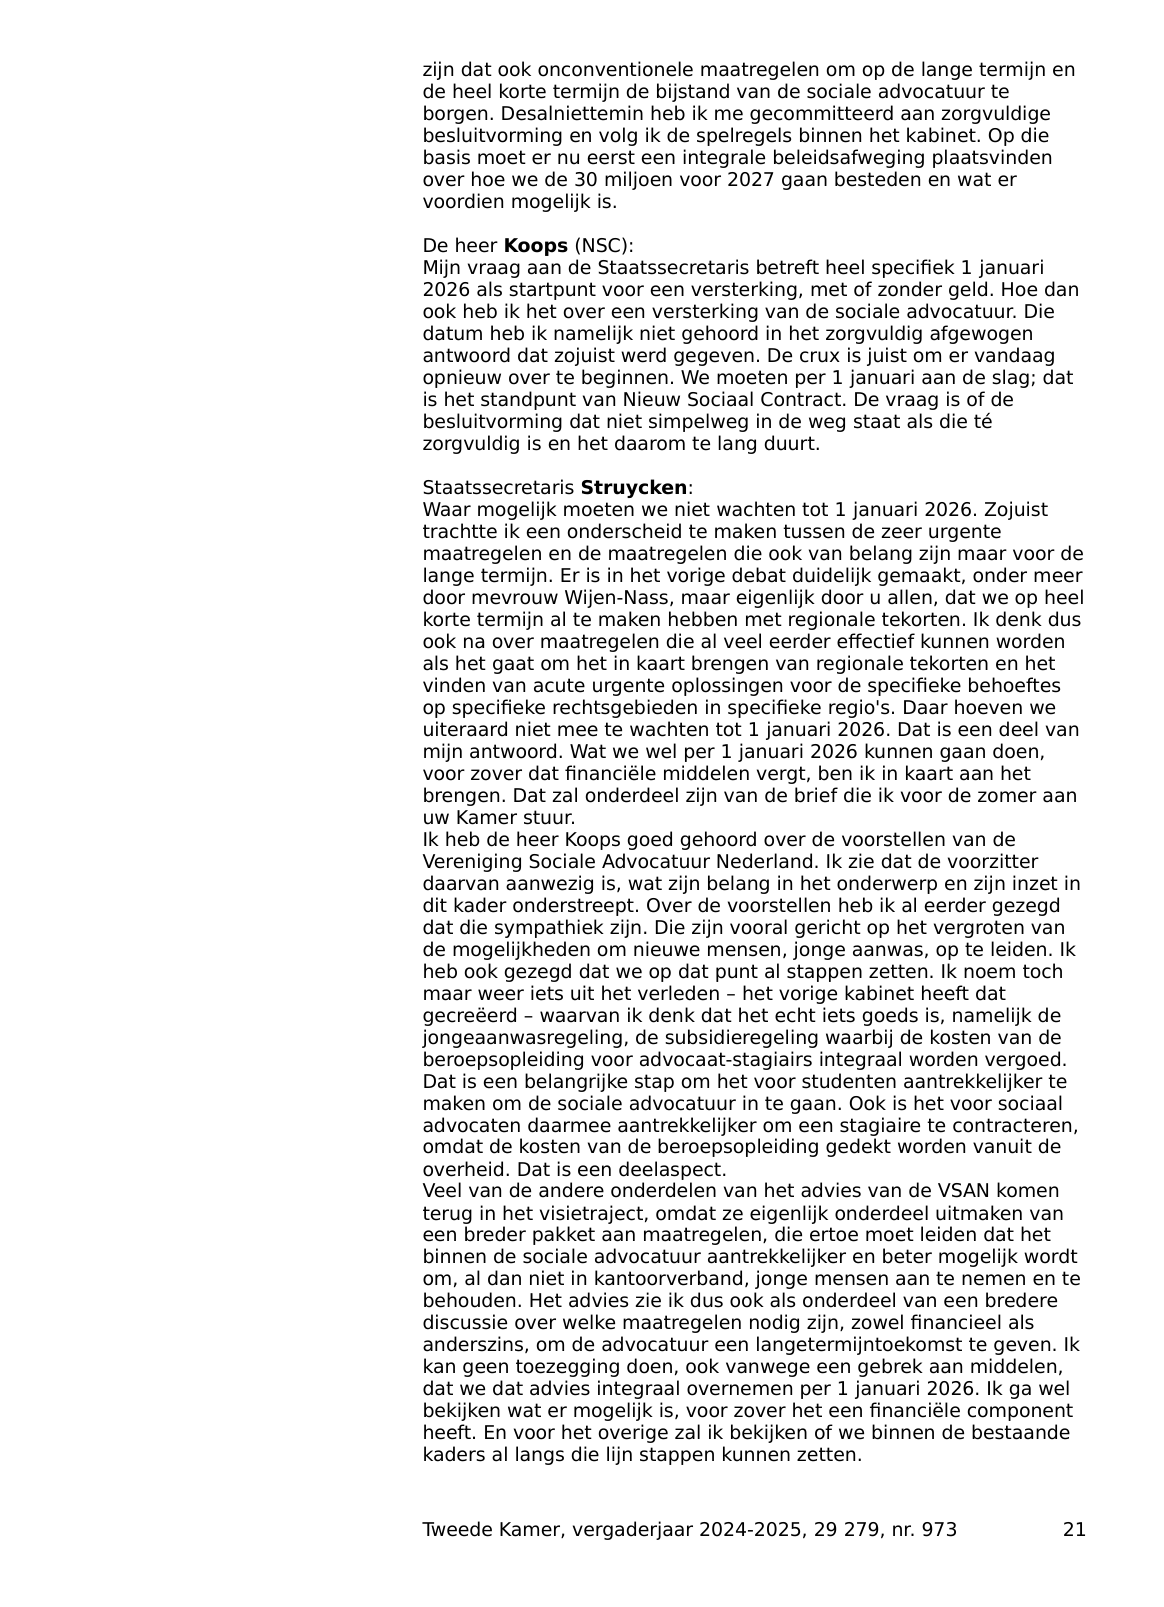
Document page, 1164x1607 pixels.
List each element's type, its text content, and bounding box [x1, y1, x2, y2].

text zijn dat ook onconventionele maatregelen om op de lange termijn en de heel korte termijn de bijstand van de sociale advocatuur te borgen. Desalniettemin heb ik me gecommitteerd aan zorgvuldige besluitvorming en volg ik de spelregels binnen het kabinet. Op die basis moet er nu eerst een integrale beleidsafweging plaatsvinden over hoe we de 30 miljoen voor 2027 gaan besteden en wat er voordien mogelijk is. [422, 59, 1087, 213]
text Ik heb de heer Koops goed gehoord over de voorstellen van de Vereniging Sociale Advocatuur Nederland. Ik zie dat de voorzitter daarvan aanwezig is, wat zijn belang in het onderwerp en zijn inzet in dit kader onderstreept. Over de voorstellen heb ik al eerder gezegd dat die sympathiek zijn. Die zijn vooral gericht op het vergroten van de mogelijkheden om nieuwe mensen, jonge aanwas, op te leiden. Ik heb ook gezegd dat we op dat punt al stappen zetten. Ik noem toch maar weer iets uit het verleden – het vorige kabinet heeft dat gecreëerd – waarvan ik denk dat het echt iets goeds is, namelijk de jongeaanwasregeling, de subsidieregeling waarbij de kosten van de beroepsopleiding voor advocaat-stagiairs integraal worden vergoed. Dat is een belangrijke stap om het voor studenten aantrekkelijker te maken om de sociale advocatuur in te gaan. Ook is het voor sociaal advocaten daarmee aantrekkelijker om een stagiaire te contracteren, omdat de kosten van de beroepsopleiding gedekt worden vanuit de overheid. Dat is een deelaspect. [422, 829, 1087, 1180]
text Mijn vraag aan de Staatssecretaris betreft heel specifiek 1 januari 2026 als startpunt voor een versterking, met of zonder geld. Hoe dan ook heb ik het over een versterking van de sociale advocatuur. Die datum heb ik namelijk niet gehoord in het zorgvuldig afgewogen antwoord dat zojuist werd gegeven. De crux is juist om er vandaag opnieuw over te beginnen. We moeten per 1 januari aan de slag; dat is het standpunt van Nieuw Sociaal Contract. De vraag is of de besluitvorming dat niet simpelweg in de weg staat als die té zorgvuldig is en het daarom te lang duurt. [422, 257, 1087, 455]
text Waar mogelijk moeten we niet wachten tot 1 januari 2026. Zojuist trachtte ik een onderscheid te maken tussen de zeer urgente maatregelen en de maatregelen die ook van belang zijn maar voor de lange termijn. Er is in het vorige debat duidelijk gemaakt, onder meer door mevrouw Wijen-Nass, maar eigenlijk door u allen, dat we op heel korte termijn al te maken hebben met regionale tekorten. Ik denk dus ook na over maatregelen die al veel eerder effectief kunnen worden als het gaat om het in kaart brengen van regionale tekorten en het vinden van acute urgente oplossingen voor de specifieke behoeftes op specifieke rechtsgebieden in specifieke regio's. Daar hoeven we uiteraard niet mee te wachten tot 1 januari 2026. Dat is een deel van mijn antwoord. Wat we wel per 1 januari 2026 kunnen gaan doen, voor zover dat financiële middelen vergt, ben ik in kaart aan het brengen. Dat zal onderdeel zijn van de brief die ik voor de zomer aan uw Kamer stuur. [422, 499, 1087, 829]
text Veel van de andere onderdelen van het advies van de VSAN komen terug in het visietraject, omdat ze eigenlijk onderdeel uitmaken van een breder pakket aan maatregelen, die ertoe moet leiden dat het binnen de sociale advocatuur aantrekkelijker en beter mogelijk wordt om, al dan niet in kantoorverband, jonge mensen aan te nemen en te behouden. Het advies zie ik dus ook als onderdeel van een bredere discussie over welke maatregelen nodig zijn, zowel financieel als anderszins, om de advocatuur een langetermijntoekomst te geven. Ik kan geen toezegging doen, ook vanwege een gebrek aan middelen, dat we dat advies integraal overnemen per 1 januari 2026. Ik ga wel bekijken wat er mogelijk is, voor zover het een financiële component heeft. En voor het overige zal ik bekijken of we binnen de bestaande kaders al langs die lijn stappen kunnen zetten. [422, 1180, 1087, 1466]
text Staatssecretaris Struycken: [422, 477, 1087, 499]
text De heer Koops (NSC): [422, 235, 1087, 257]
